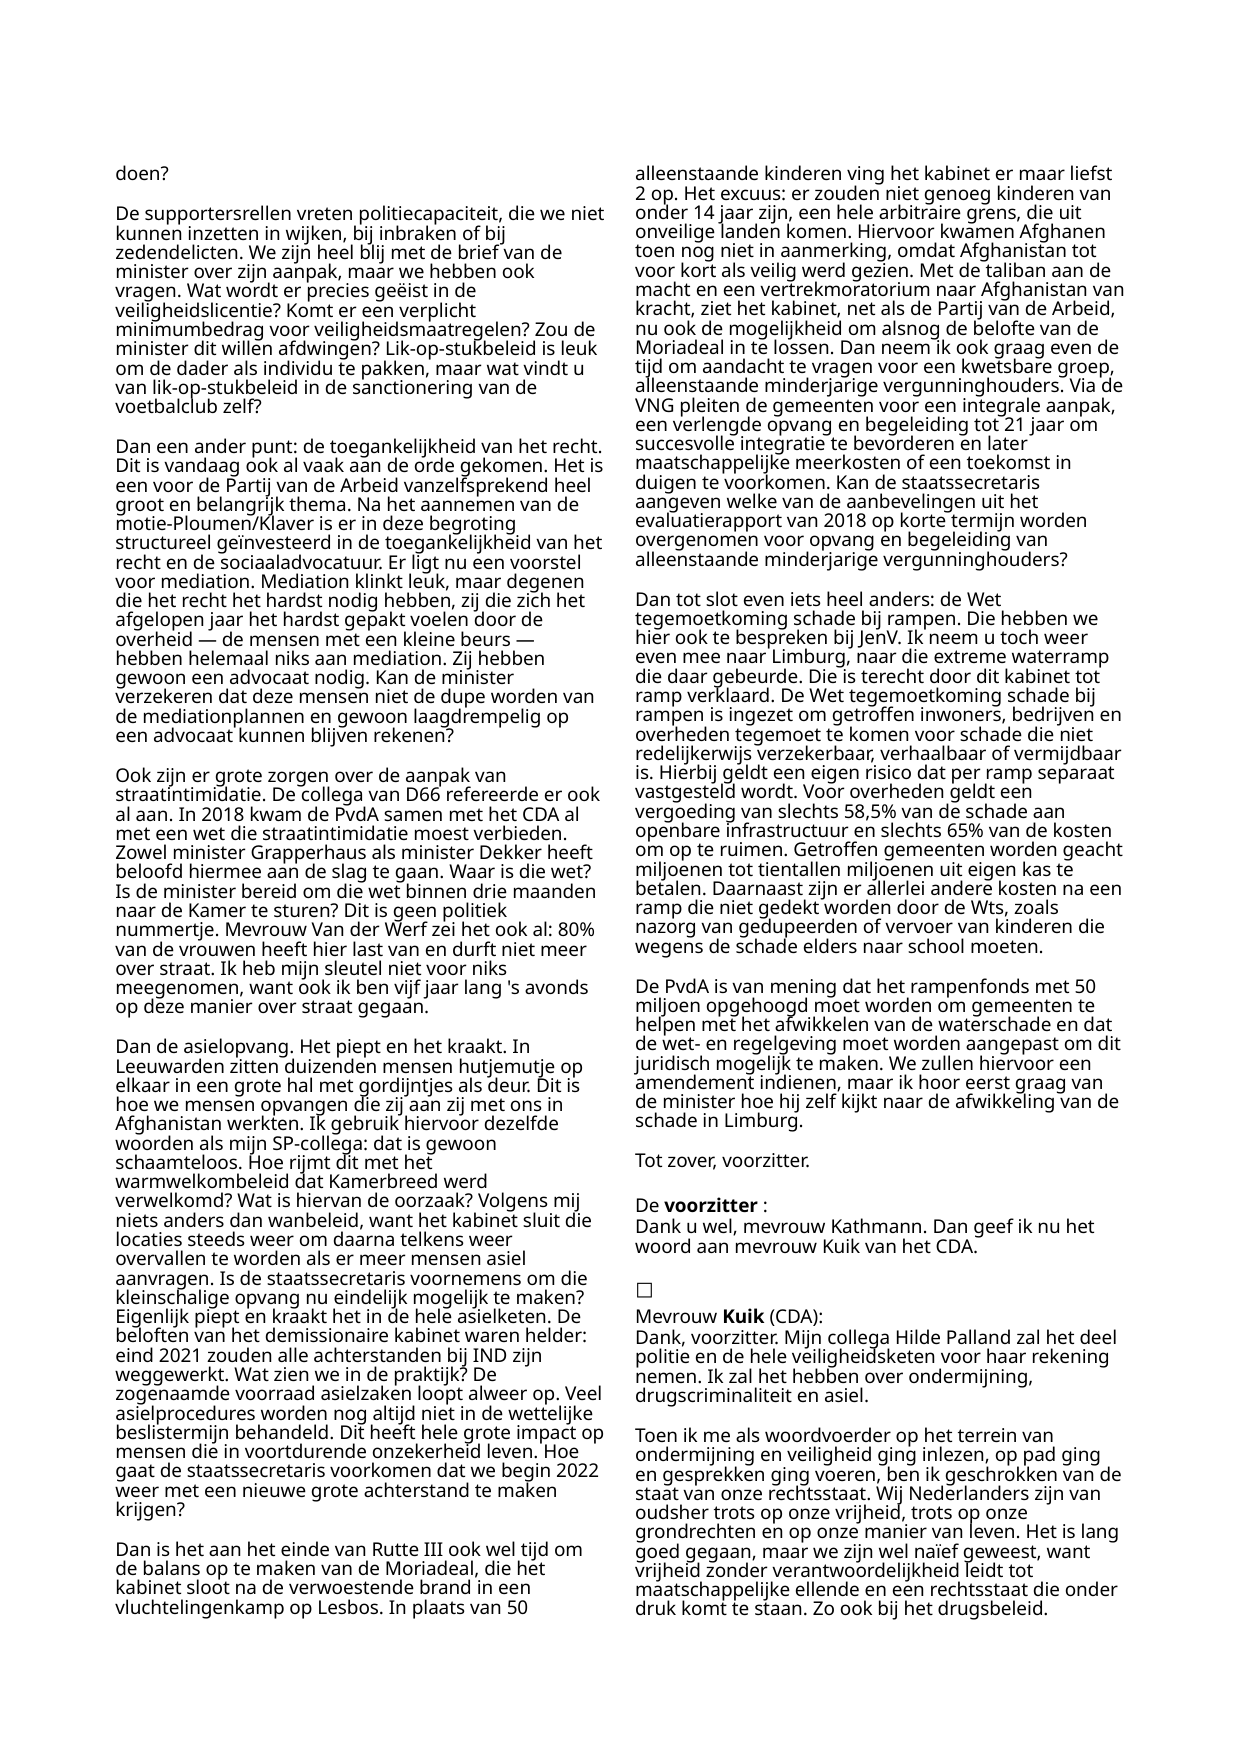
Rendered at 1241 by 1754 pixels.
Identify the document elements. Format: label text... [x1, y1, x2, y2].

text Tot zover, voorzitter. [635, 1152, 1125, 1172]
text ⬜ [635, 1278, 1125, 1303]
text doen? [115, 165, 605, 184]
text Dan de asielopvang. Het piept en het kraakt. In Leeuwarden zitten duizenden mensen hutjemutje op elkaar in een grote hal met gordijntjes als deur. Dit is hoe we mensen opvangen die zij aan zij met ons in Afghanistan werkten. Ik gebruik hiervoor dezelfde woorden als mijn SP-collega: dat is gewoon schaamteloos. Hoe rijmt dit met het warmwelkombeleid dat Kamerbreed werd verwelkomd? Wat is hiervan de oorzaak? Volgens mij niets anders dan wanbeleid, want het kabinet sluit die locaties steeds weer om daarna telkens weer overvallen te worden als er meer mensen asiel aanvragen. Is de staatssecretaris voornemens om die kleinschalige opvang nu eindelijk mogelijk te maken? Eigenlijk piept en kraakt het in de hele asielketen. De beloften van het demissionaire kabinet waren helder: eind 2021 zouden alle achterstanden bij IND zijn weggewerkt. Wat zien we in de praktijk? De zogenaamde voorraad asielzaken loopt alweer op. Veel asielprocedures worden nog altijd niet in de wettelijke beslistermijn behandeld. Dit heeft hele grote impact op mensen die in voortdurende onzekerheid leven. Hoe gaat de staatssecretaris voorkomen dat we begin 2022 weer met een nieuwe grote achterstand te maken krijgen? [115, 1038, 605, 1520]
text Toen ik me als woordvoerder op het terrein van ondermijning en veiligheid ging inlezen, op pad ging en gesprekken ging voeren, ben ik geschrokken van de staat van onze rechtsstaat. Wij Nederlanders zijn van oudsher trots op onze vrijheid, trots op onze grondrechten en op onze manier van leven. Het is lang goed gegaan, maar we zijn wel naïef geweest, want vrijheid zonder verantwoordelijkheid leidt tot maatschappelijke ellende en een rechtsstaat die onder druk komt te staan. Zo ook bij het drugsbeleid. [635, 1427, 1125, 1620]
text Dank u wel, mevrouw Kathmann. Dan geef ik nu het woord aan mevrouw Kuik van het CDA. [635, 1218, 1125, 1257]
text Mevrouw Kuik (CDA): [635, 1303, 1125, 1329]
text Dan is het aan het einde van Rutte III ook wel tijd om de balans op te maken van de Moriadeal, die het kabinet sloot na de verwoestende brand in een vluchtelingenkamp op Lesbos. In plaats van 50 [115, 1541, 605, 1618]
text De PvdA is van mening dat het rampenfonds met 50 miljoen opgehoogd moet worden om gemeenten te helpen met het afwikkelen van de waterschade en dat de wet- en regelgeving moet worden aangepast om dit juridisch mogelijk te maken. We zullen hiervoor een amendement indienen, maar ik hoor eerst graag van de minister hoe hij zelf kijkt naar de afwikkeling van de schade in Limburg. [635, 978, 1125, 1132]
text alleenstaande kinderen ving het kabinet er maar liefst 2 op. Het excuus: er zouden niet genoeg kinderen van onder 14 jaar zijn, een hele arbitraire grens, die uit onveilige landen komen. Hiervoor kwamen Afghanen toen nog niet in aanmerking, omdat Afghanistan tot voor kort als veilig werd gezien. Met de taliban aan de macht en een vertrekmoratorium naar Afghanistan van kracht, ziet het kabinet, net als de Partij van de Arbeid, nu ook de mogelijkheid om alsnog de belofte van de Moriadeal in te lossen. Dan neem ik ook graag even de tijd om aandacht te vragen voor een kwetsbare groep, alleenstaande minderjarige vergunninghouders. Via de VNG pleiten de gemeenten voor een integrale aanpak, een verlengde opvang en begeleiding tot 21 jaar om succesvolle integratie te bevorderen en later maatschappelijke meerkosten of een toekomst in duigen te voorkomen. Kan de staatssecretaris aangeven welke van de aanbevelingen uit het evaluatierapport van 2018 op korte termijn worden overgenomen voor opvang en begeleiding van alleenstaande minderjarige vergunninghouders? [635, 165, 1125, 570]
text Ook zijn er grote zorgen over de aanpak van straatintimidatie. De collega van D66 refereerde er ook al aan. In 2018 kwam de PvdA samen met het CDA al met een wet die straatintimidatie moest verbieden. Zowel minister Grapperhaus als minister Dekker heeft beloofd hiermee aan de slag te gaan. Waar is die wet? Is de minister bereid om die wet binnen drie maanden naar de Kamer te sturen? Dit is geen politiek nummertje. Mevrouw Van der Werf zei het ook al: 80% van de vrouwen heeft hier last van en durft niet meer over straat. Ik heb mijn sleutel niet voor niks meegenomen, want ook ik ben vijf jaar lang 's avonds op deze manier over straat gegaan. [115, 767, 605, 1018]
text Dan een ander punt: de toegankelijkheid van het recht. Dit is vandaag ook al vaak aan de orde gekomen. Het is een voor de Partij van de Arbeid vanzelfsprekend heel groot en belangrijk thema. Na het aannemen van de motie-Ploumen/Klaver is er in deze begroting structureel geïnvesteerd in de toegankelijkheid van het recht en de sociaaladvocatuur. Er ligt nu een voorstel voor mediation. Mediation klinkt leuk, maar degenen die het recht het hardst nodig hebben, zij die zich het afgelopen jaar het hardst gepakt voelen door de overheid — de mensen met een kleine beurs — hebben helemaal niks aan mediation. Zij hebben gewoon een advocaat nodig. Kan de minister verzekeren dat deze mensen niet de dupe worden van de mediationplannen en gewoon laagdrempelig op een advocaat kunnen blijven rekenen? [115, 438, 605, 746]
text Dan tot slot even iets heel anders: de Wet tegemoetkoming schade bij rampen. Die hebben we hier ook te bespreken bij JenV. Ik neem u toch weer even mee naar Limburg, naar die extreme waterramp die daar gebeurde. Die is terecht door dit kabinet tot ramp verklaard. De Wet tegemoetkoming schade bij rampen is ingezet om getroffen inwoners, bedrijven en overheden tegemoet te komen voor schade die niet redelijkerwijs verzekerbaar, verhaalbaar of vermijdbaar is. Hierbij geldt een eigen risico dat per ramp separaat vastgesteld wordt. Voor overheden geldt een vergoeding van slechts 58,5% van de schade aan openbare infrastructuur en slechts 65% van de kosten om op te ruimen. Getroffen gemeenten worden geacht miljoenen tot tientallen miljoenen uit eigen kas te betalen. Daarnaast zijn er allerlei andere kosten na een ramp die niet gedekt worden door de Wts, zoals nazorg van gedupeerden of vervoer van kinderen die wegens de schade elders naar school moeten. [635, 591, 1125, 957]
text Dank, voorzitter. Mijn collega Hilde Palland zal het deel politie en de hele veiligheidsketen voor haar rekening nemen. Ik zal het hebben over ondermijning, drugscriminaliteit en asiel. [635, 1329, 1125, 1406]
text De supportersrellen vreten politiecapaciteit, die we niet kunnen inzetten in wijken, bij inbraken of bij zedendelicten. We zijn heel blij met de brief van de minister over zijn aanpak, maar we hebben ook vragen. Wat wordt er precies geëist in de veiligheidslicentie? Komt er een verplicht minimumbedrag voor veiligheidsmaatregelen? Zou de minister dit willen afdwingen? Lik-op-stukbeleid is leuk om de dader als individu te pakken, maar wat vindt u van lik-op-stukbeleid in de sanctionering van de voetbalclub zelf? [115, 205, 605, 417]
text De voorzitter : [635, 1193, 1125, 1218]
